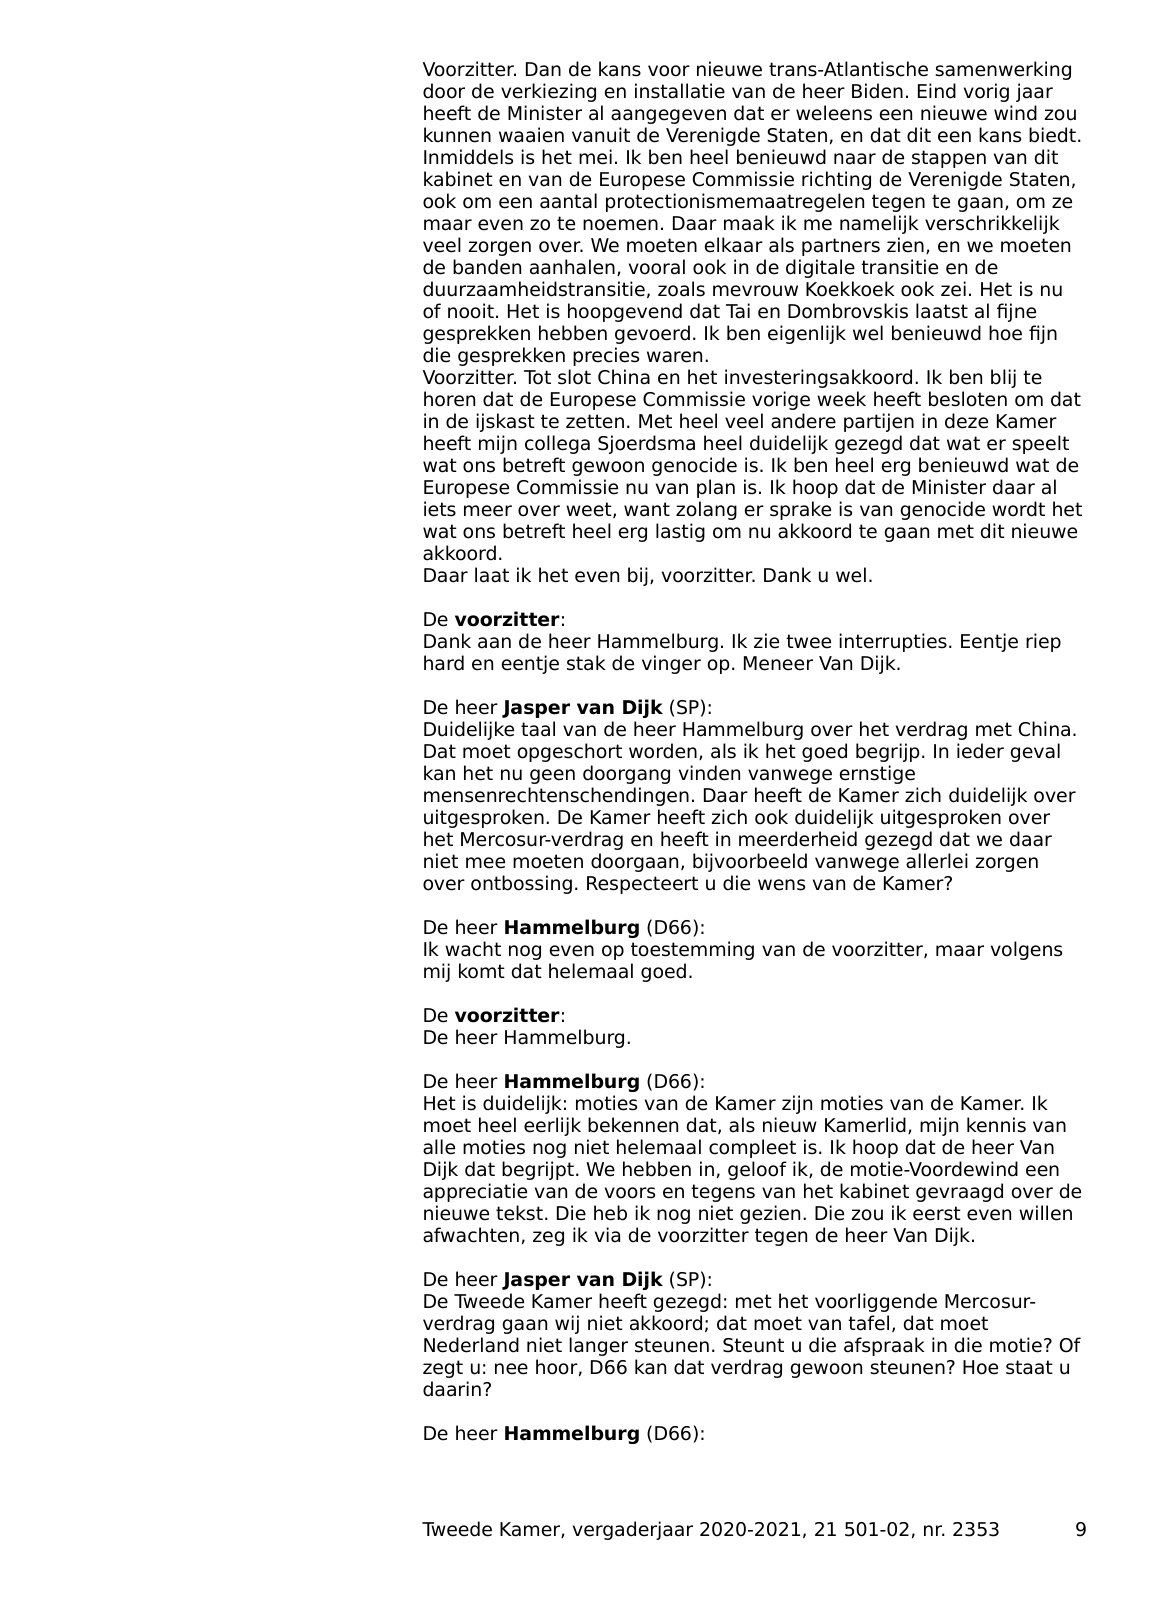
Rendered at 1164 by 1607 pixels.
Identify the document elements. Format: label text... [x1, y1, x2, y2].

text De voorzitter: [422, 609, 1087, 631]
text De heer Hammelburg (D66): [422, 1071, 1087, 1093]
text De heer Jasper van Dijk (SP): [422, 697, 1087, 719]
text Dank aan de heer Hammelburg. Ik zie twee interrupties. Eentje riep hard en eentje stak de vinger op. Meneer Van Dijk. [422, 631, 1087, 675]
text De heer Jasper van Dijk (SP): [422, 1269, 1087, 1291]
text De heer Hammelburg (D66): [422, 1423, 1087, 1445]
text Duidelijke taal van de heer Hammelburg over het verdrag met China. Dat moet opgeschort worden, als ik het goed begrijp. In ieder geval kan het nu geen doorgang vinden vanwege ernstige mensenrechtenschendingen. Daar heeft de Kamer zich duidelijk over uitgesproken. De Kamer heeft zich ook duidelijk uitgesproken over het Mercosur-verdrag en heeft in meerderheid gezegd dat we daar niet mee moeten doorgaan, bijvoorbeeld vanwege allerlei zorgen over ontbossing. Respecteert u die wens van de Kamer? [422, 719, 1087, 895]
text Voorzitter. Dan de kans voor nieuwe trans-Atlantische samenwerking door de verkiezing en installatie van de heer Biden. Eind vorig jaar heeft de Minister al aangegeven dat er weleens een nieuwe wind zou kunnen waaien vanuit de Verenigde Staten, en dat dit een kans biedt. Inmiddels is het mei. Ik ben heel benieuwd naar de stappen van dit kabinet en van de Europese Commissie richting de Verenigde Staten, ook om een aantal protectionismemaatregelen tegen te gaan, om ze maar even zo te noemen. Daar maak ik me namelijk verschrikkelijk veel zorgen over. We moeten elkaar als partners zien, en we moeten de banden aanhalen, vooral ook in de digitale transitie en de duurzaamheidstransitie, zoals mevrouw Koekkoek ook zei. Het is nu of nooit. Het is hoopgevend dat Tai en Dombrovskis laatst al fijne gesprekken hebben gevoerd. Ik ben eigenlijk wel benieuwd hoe fijn die gesprekken precies waren. [422, 59, 1087, 367]
text Ik wacht nog even op toestemming van de voorzitter, maar volgens mij komt dat helemaal goed. [422, 939, 1087, 983]
text Daar laat ik het even bij, voorzitter. Dank u wel. [422, 564, 1087, 587]
text De heer Hammelburg (D66): [422, 917, 1087, 939]
text Het is duidelijk: moties van de Kamer zijn moties van de Kamer. Ik moet heel eerlijk bekennen dat, als nieuw Kamerlid, mijn kennis van alle moties nog niet helemaal compleet is. Ik hoop dat de heer Van Dijk dat begrijpt. We hebben in, geloof ik, de motie-Voordewind een appreciatie van de voors en tegens van het kabinet gevraagd over de nieuwe tekst. Die heb ik nog niet gezien. Die zou ik eerst even willen afwachten, zeg ik via de voorzitter tegen de heer Van Dijk. [422, 1093, 1087, 1247]
text Voorzitter. Tot slot China en het investeringsakkoord. Ik ben blij te horen dat de Europese Commissie vorige week heeft besloten om dat in de ijskast te zetten. Met heel veel andere partijen in deze Kamer heeft mijn collega Sjoerdsma heel duidelijk gezegd dat wat er speelt wat ons betreft gewoon genocide is. Ik ben heel erg benieuwd wat de Europese Commissie nu van plan is. Ik hoop dat de Minister daar al iets meer over weet, want zolang er sprake is van genocide wordt het wat ons betreft heel erg lastig om nu akkoord te gaan met dit nieuwe akkoord. [422, 367, 1087, 564]
text De heer Hammelburg. [422, 1027, 1087, 1049]
text De Tweede Kamer heeft gezegd: met het voorliggende Mercosur-verdrag gaan wij niet akkoord; dat moet van tafel, dat moet Nederland niet langer steunen. Steunt u die afspraak in die motie? Of zegt u: nee hoor, D66 kan dat verdrag gewoon steunen? Hoe staat u daarin? [422, 1291, 1087, 1401]
text De voorzitter: [422, 1005, 1087, 1027]
